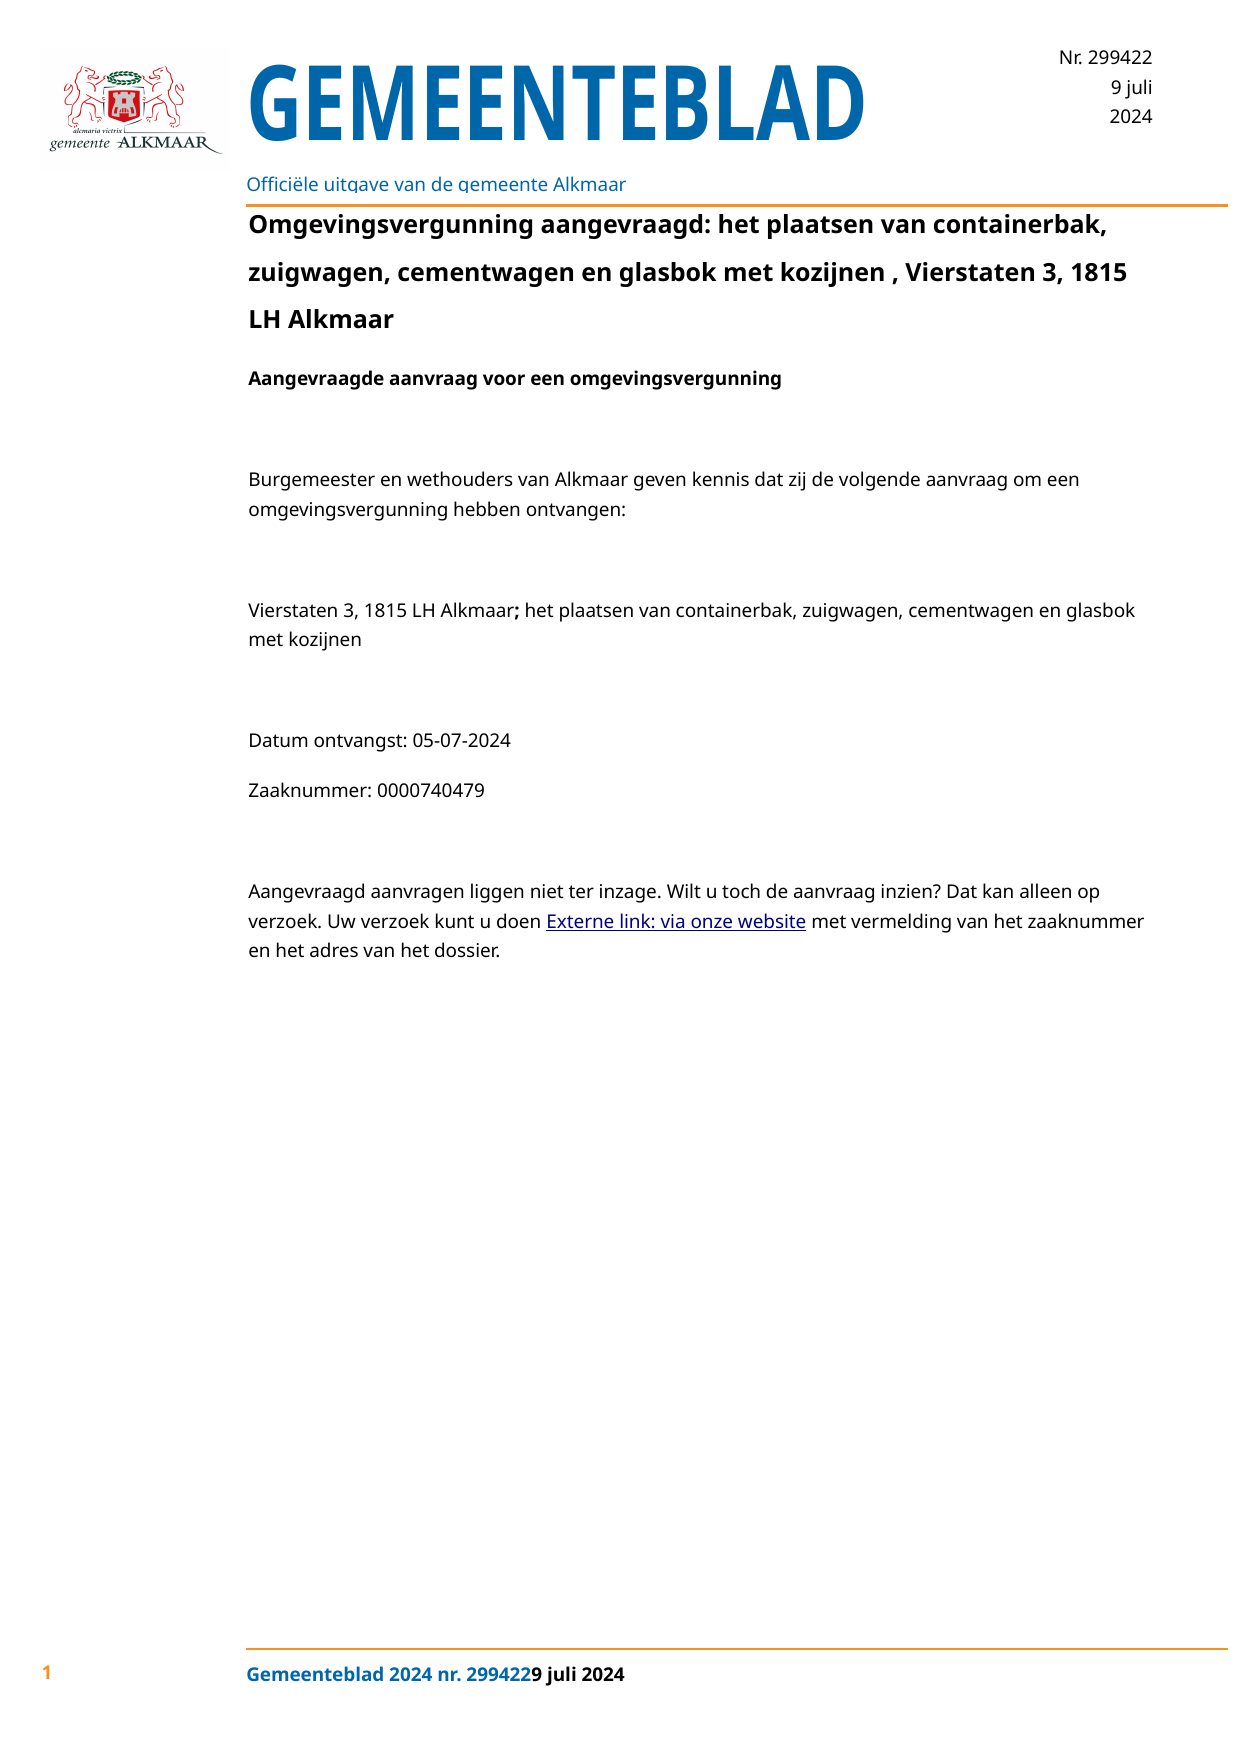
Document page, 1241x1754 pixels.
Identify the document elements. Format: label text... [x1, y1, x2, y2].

text Datum ontvangst: 05-07-2024 [248, 727, 1152, 753]
picture [41, 47, 231, 172]
text Aangevraagd aanvragen liggen niet ter inzage. Wilt u toch de aanvraag inzien? Dat kan alleen op verzoek. Uw verzoek kunt u doen Externe link: via onze website met vermelding van het zaaknummer en het adres van het dossier. [248, 878, 1152, 963]
text Vierstaten 3, 1815 LH Alkmaar; het plaatsen van containerbak, zuigwagen, cementwagen en glasbok met kozijnen [248, 597, 1152, 652]
text Burgemeester en wethouders van Alkmaar geven kennis dat zij de volgende aanvraag om een omgevingsvergunning hebben ontvangen: [248, 466, 1152, 522]
text Aangevraagde aanvraag voor een omgevingsvergunning [248, 366, 1152, 391]
text Omgevingsvergunning aangevraagd: het plaatsen van containerbak, zuigwagen, cementwagen en glasbok met kozijnen , Vierstaten 3, 1815 LH Alkmaar [248, 207, 1152, 336]
text Zaaknummer: 0000740479 [248, 778, 1152, 803]
